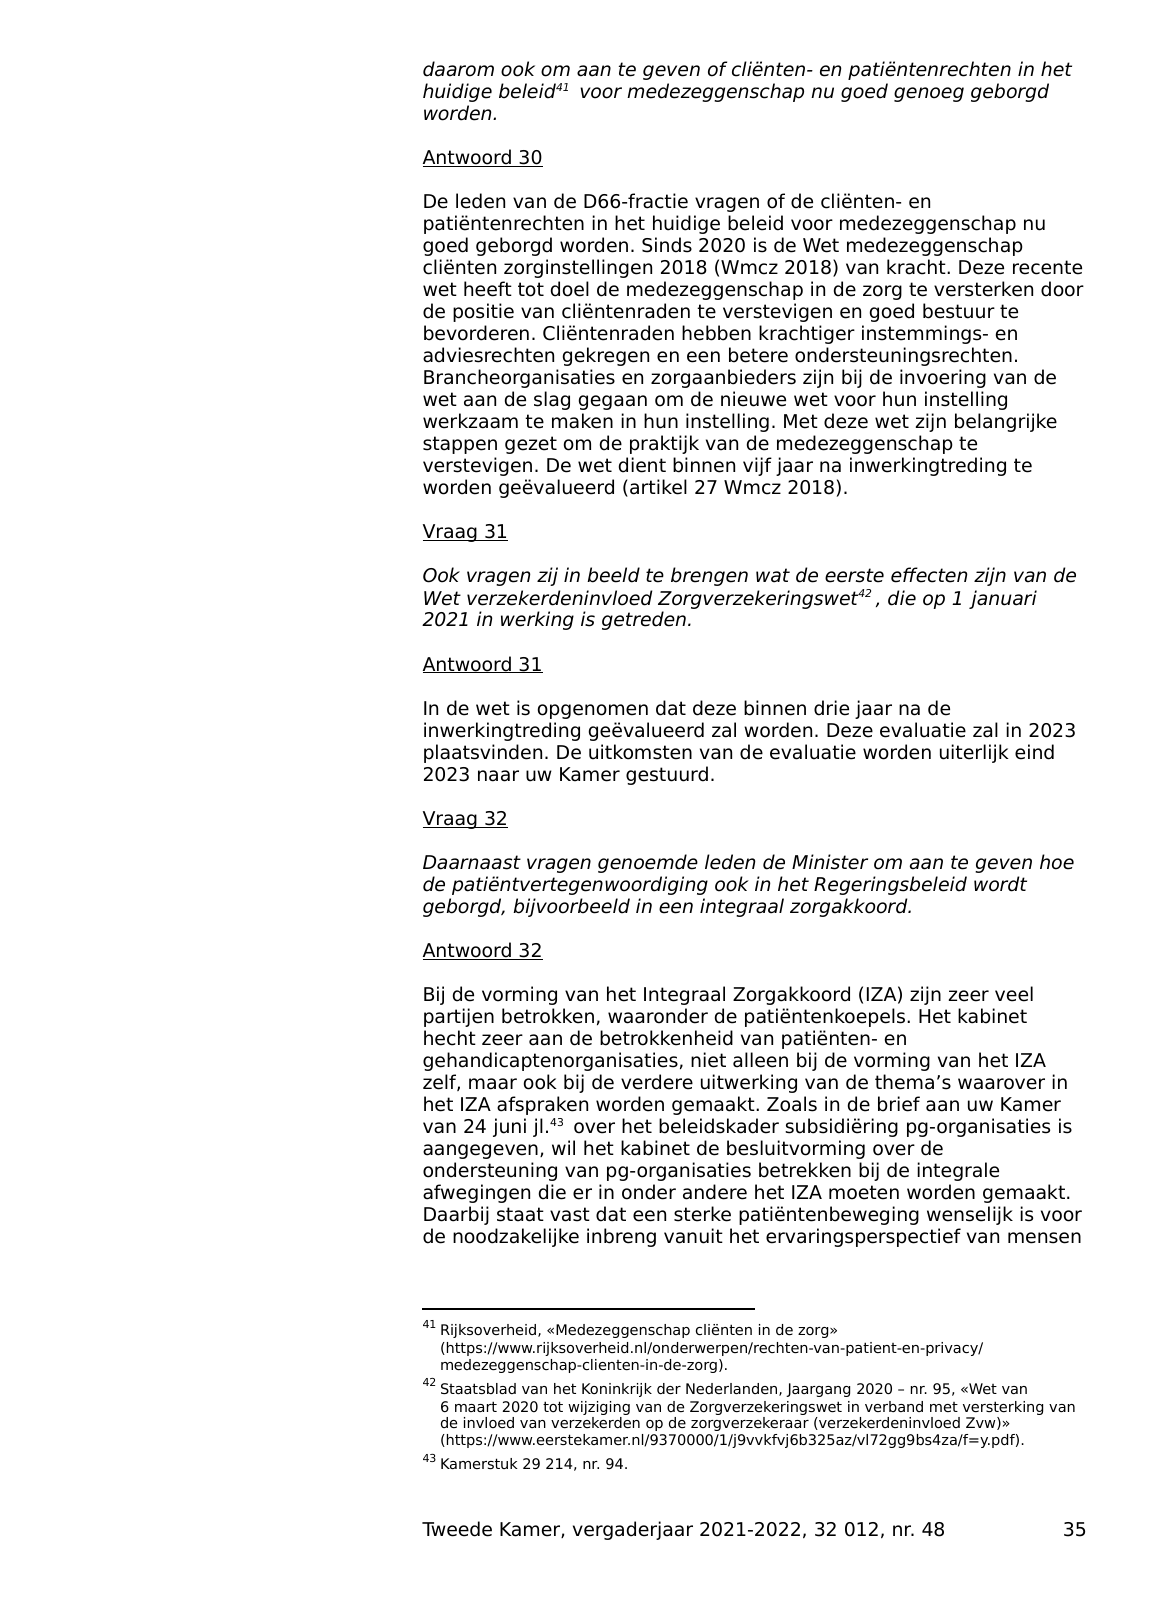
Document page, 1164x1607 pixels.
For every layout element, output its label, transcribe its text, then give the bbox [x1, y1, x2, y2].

text daarom ook om aan te geven of cliënten- en patiëntenrechten in het huidige beleid voor medezeggenschap nu goed genoeg geborgd worden. [422, 59, 1087, 125]
text Staatsblad van het Koninkrijk der Nederlanden, Jaargang 2020 – nr. 95, «Wet van 6 maart 2020 tot wijziging van de Zorgverzekeringswet in verband met versterking van de invloed van verzekerden op de zorgverzekeraar (verzekerdeninvloed Zvw)» (https://www.eerstekamer.nl/9370000/1/j9vvkfvj6b325az/vl72gg9bs4za/f=y.pdf). [422, 1377, 1087, 1449]
text Bij de vorming van het Integraal Zorgakkoord (IZA) zijn zeer veel partijen betrokken, waaronder de patiëntenkoepels. Het kabinet hecht zeer aan de betrokkenheid van patiënten- en gehandicaptenorganisaties, niet alleen bij de vorming van het IZA zelf, maar ook bij de verdere uitwerking van de thema’s waarover in het IZA afspraken worden gemaakt. Zoals in de brief aan uw Kamer van 24 juni jl. over het beleidskader subsidiëring pg-organisaties is aangegeven, wil het kabinet de besluitvorming over de ondersteuning van pg-organisaties betrekken bij de integrale afwegingen die er in onder andere het IZA moeten worden gemaakt. Daarbij staat vast dat een sterke patiëntenbeweging wenselijk is voor de noodzakelijke inbreng vanuit het ervaringsperspectief van mensen [422, 984, 1087, 1248]
text De leden van de D66-fractie vragen of de cliënten- en patiëntenrechten in het huidige beleid voor medezeggenschap nu goed geborgd worden. Sinds 2020 is de Wet medezeggenschap cliënten zorginstellingen 2018 (Wmcz 2018) van kracht. Deze recente wet heeft tot doel de medezeggenschap in de zorg te versterken door de positie van cliëntenraden te verstevigen en goed bestuur te bevorderen. Cliëntenraden hebben krachtiger instemmings- en adviesrechten gekregen en een betere ondersteuningsrechten. Brancheorganisaties en zorgaanbieders zijn bij de invoering van de wet aan de slag gegaan om de nieuwe wet voor hun instelling werkzaam te maken in hun instelling. Met deze wet zijn belangrijke stappen gezet om de praktijk van de medezeggenschap te verstevigen. De wet dient binnen vijf jaar na inwerkingtreding te worden geëvalueerd (artikel 27 Wmcz 2018). [422, 191, 1087, 499]
text Kamerstuk 29 214, nr. 94. [422, 1452, 1087, 1474]
text In de wet is opgenomen dat deze binnen drie jaar na de inwerkingtreding geëvalueerd zal worden. Deze evaluatie zal in 2023 plaatsvinden. De uitkomsten van de evaluatie worden uiterlijk eind 2023 naar uw Kamer gestuurd. [422, 698, 1087, 786]
subtitle Antwoord 32 [422, 940, 1087, 962]
text Ook vragen zij in beeld te brengen wat de eerste effecten zijn van de Wet verzekerdeninvloed Zorgverzekeringswet, die op 1 januari 2021 in werking is getreden. [422, 565, 1087, 631]
subtitle Vraag 31 [422, 521, 1087, 543]
subtitle Vraag 32 [422, 808, 1087, 830]
subtitle Antwoord 31 [422, 653, 1087, 676]
text Rijksoverheid, «Medezeggenschap cliënten in de zorg» (https://www.rijksoverheid.nl/onderwerpen/rechten-van-patient-en-privacy/medezeggenschap-clienten-in-de-zorg). [422, 1318, 1087, 1374]
subtitle Antwoord 30 [422, 147, 1087, 169]
text Daarnaast vragen genoemde leden de Minister om aan te geven hoe de patiëntvertegenwoordiging ook in het Regeringsbeleid wordt geborgd, bijvoorbeeld in een integraal zorgakkoord. [422, 852, 1087, 918]
